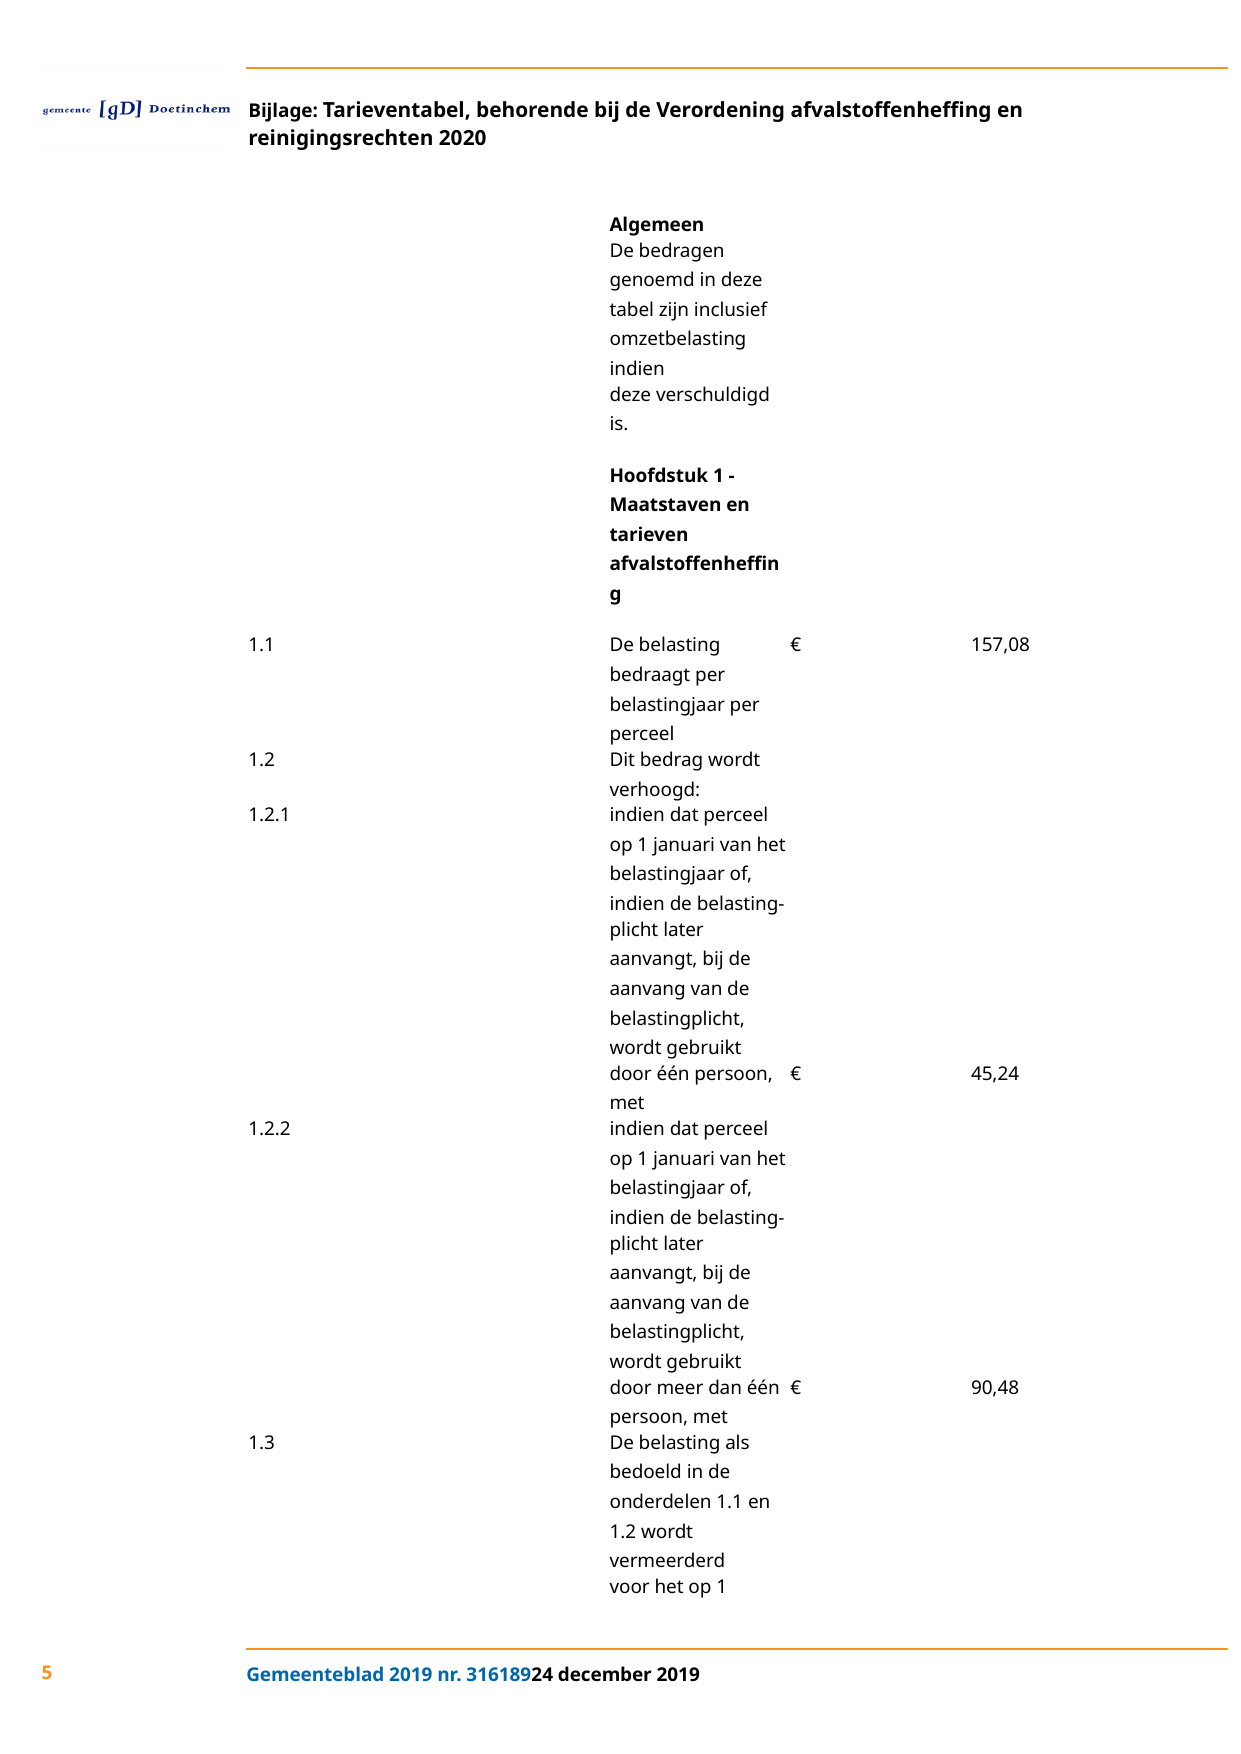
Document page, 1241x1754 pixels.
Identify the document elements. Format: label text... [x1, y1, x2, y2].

table_cell [971, 237, 1152, 381]
table_cell [429, 801, 609, 916]
table_cell [609, 606, 790, 632]
table_cell 1.2 [248, 746, 429, 801]
table_cell [971, 1230, 1152, 1374]
table_cell € [790, 632, 971, 746]
table_cell 1.3 [248, 1429, 429, 1573]
table_cell [429, 746, 609, 801]
table_cell De belasting als bedoeld in de onderdelen 1.1 en 1.2 wordt vermeerderd [609, 1429, 790, 1573]
table_header Algemeen [609, 211, 790, 237]
table_cell [971, 916, 1152, 1060]
table_cell [790, 606, 971, 632]
table_cell 157,08 [971, 632, 1152, 746]
table_cell [248, 381, 429, 436]
table_cell 1.2.2 [248, 1115, 429, 1230]
table_cell [248, 916, 429, 1060]
table_header [429, 211, 609, 237]
table_cell 1.1 [248, 632, 429, 746]
table_cell indien dat perceel op 1 januari van het belastingjaar of, indien de belasting- [609, 801, 790, 916]
picture [41, 47, 231, 172]
table_cell [971, 462, 1152, 606]
table_cell [790, 462, 971, 606]
table_cell [429, 1060, 609, 1115]
table_cell [429, 1573, 609, 1599]
table_cell De bedragen genoemd in deze tabel zijn inclusief omzetbelasting indien [609, 237, 790, 381]
table_cell [248, 237, 429, 381]
table_cell [429, 632, 609, 746]
table_cell [971, 746, 1152, 801]
table_cell 90,48 [971, 1374, 1152, 1429]
table_cell De belasting bedraagt per belastingjaar per perceel [609, 632, 790, 746]
table_cell door meer dan één persoon, met [609, 1374, 790, 1429]
table_cell [429, 916, 609, 1060]
table_cell [248, 1573, 429, 1599]
table_cell [248, 606, 429, 632]
table_cell [248, 462, 429, 606]
table_cell [429, 1115, 609, 1230]
table_cell [971, 1115, 1152, 1230]
table_cell [429, 606, 609, 632]
table_cell [790, 1429, 971, 1573]
table_cell [248, 436, 429, 462]
text Bijlage: Tarieventabel, behorende bij de Verordening afvalstoffenheffing en reinigingsrechten 2020 [248, 95, 1152, 152]
table_cell [429, 381, 609, 436]
table_cell door één persoon, met [609, 1060, 790, 1115]
table_cell [429, 1230, 609, 1374]
table_cell indien dat perceel op 1 januari van het belastingjaar of, indien de belasting- [609, 1115, 790, 1230]
table_cell [971, 381, 1152, 436]
table_cell [790, 1230, 971, 1374]
table_cell [971, 1573, 1152, 1599]
table_cell [790, 1573, 971, 1599]
table_cell [790, 801, 971, 916]
table_cell [971, 801, 1152, 916]
table_cell [429, 436, 609, 462]
table_cell [790, 436, 971, 462]
table_cell [971, 1429, 1152, 1573]
table_cell [248, 1374, 429, 1429]
table_cell [429, 237, 609, 381]
table_cell [971, 606, 1152, 632]
table_cell 45,24 [971, 1060, 1152, 1115]
table_cell plicht later aanvangt, bij de aanvang van de belastingplicht, wordt gebruikt [609, 1230, 790, 1374]
table_cell 1.2.1 [248, 801, 429, 916]
table_cell Dit bedrag wordt verhoogd: [609, 746, 790, 801]
table_cell [971, 436, 1152, 462]
table_cell deze verschuldigd is. [609, 381, 790, 436]
table_header [790, 211, 971, 237]
table_cell € [790, 1374, 971, 1429]
table_cell [429, 1429, 609, 1573]
table_cell [790, 381, 971, 436]
table_cell Hoofdstuk 1 - Maatstaven en tarieven afvalstoffenheffing [609, 462, 790, 606]
table_cell [429, 462, 609, 606]
table_header [971, 211, 1152, 237]
table_cell voor het op 1 [609, 1573, 790, 1599]
table_cell [790, 746, 971, 801]
table_cell [790, 237, 971, 381]
table_cell [248, 1060, 429, 1115]
table_cell [609, 436, 790, 462]
table_cell [790, 916, 971, 1060]
table_header [248, 211, 429, 237]
table_cell [790, 1115, 971, 1230]
table_cell [248, 1230, 429, 1374]
table_cell € [790, 1060, 971, 1115]
table_cell [429, 1374, 609, 1429]
table_cell plicht later aanvangt, bij de aanvang van de belastingplicht, wordt gebruikt [609, 916, 790, 1060]
